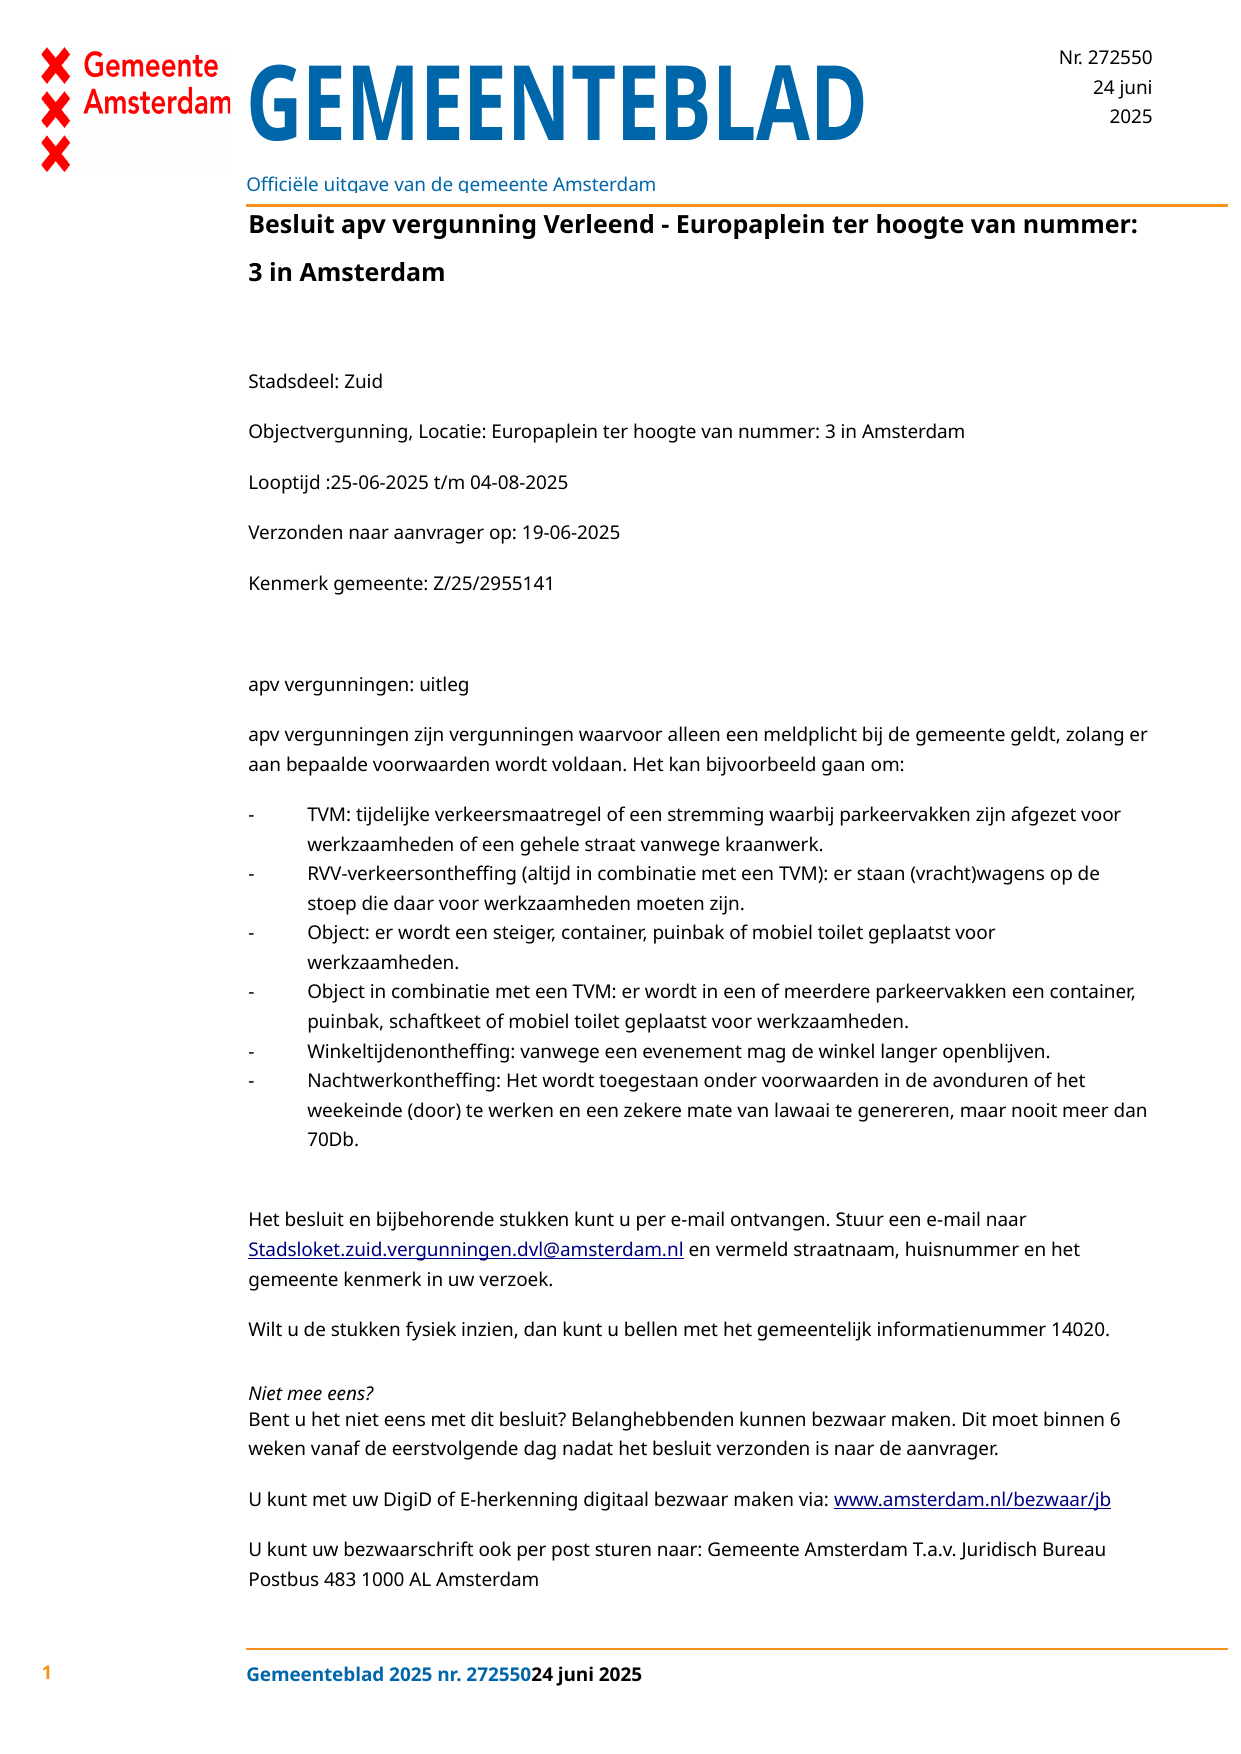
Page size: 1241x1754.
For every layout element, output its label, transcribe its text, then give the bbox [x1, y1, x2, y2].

list Object: er wordt een steiger, container, puinbak of mobiel toilet geplaatst voor werkzaamheden. [248, 919, 1152, 975]
text U kunt met uw DigiD of E-herkenning digitaal bezwaar maken via: www.amsterdam.nl/bezwaar/jb [248, 1486, 1152, 1512]
text Besluit apv vergunning Verleend - Europaplein ter hoogte van nummer: 3 in Amsterdam [248, 207, 1152, 288]
list RVV-verkeersontheffing (altijd in combinatie met een TVM): er staan (vracht)wagens op de stoep die daar voor werkzaamheden moeten zijn. [248, 860, 1152, 916]
text Kenmerk gemeente: Z/25/2955141 [248, 570, 1152, 596]
text Bent u het niet eens met dit besluit? Belanghebbenden kunnen bezwaar maken. Dit moet binnen 6 weken vanaf de eerstvolgende dag nadat het besluit verzonden is naar de aanvrager. [248, 1406, 1152, 1461]
text apv vergunningen: uitleg [248, 671, 1152, 697]
picture [41, 47, 231, 172]
text Objectvergunning, Locatie: Europaplein ter hoogte van nummer: 3 in Amsterdam [248, 419, 1152, 444]
list Nachtwerkontheffing: Het wordt toegestaan onder voorwaarden in de avonduren of het weekeinde (door) te werken en een zekere mate van lawaai te genereren, maar nooit meer dan 70Db. [248, 1067, 1152, 1152]
text Niet mee eens? [248, 1380, 1152, 1406]
text Looptijd :25-06-2025 t/m 04-08-2025 [248, 469, 1152, 495]
list TVM: tijdelijke verkeersmaatregel of een stremming waarbij parkeervakken zijn afgezet voor werkzaamheden of een gehele straat vanwege kraanwerk. [248, 801, 1152, 857]
list Winkeltijdenontheffing: vanwege een evenement mag de winkel langer openblijven. [248, 1038, 1152, 1064]
text Verzonden naar aanvrager op: 19-06-2025 [248, 519, 1152, 545]
text Stadsdeel: Zuid [248, 368, 1152, 394]
text Het besluit en bijbehorende stukken kunt u per e-mail ontvangen. Stuur een e-mail naar Stadsloket.zuid.vergunningen.dvl@amsterdam.nl en vermeld straatnaam, huisnummer en het gemeente kenmerk in uw verzoek. [248, 1207, 1152, 1292]
text U kunt uw bezwaarschrift ook per post sturen naar: Gemeente Amsterdam T.a.v. Juridisch Bureau Postbus 483 1000 AL Amsterdam [248, 1536, 1152, 1592]
text Wilt u de stukken fysiek inzien, dan kunt u bellen met het gemeentelijk informatienummer 14020. [248, 1316, 1152, 1342]
text apv vergunningen zijn vergunningen waarvoor alleen een meldplicht bij de gemeente geldt, zolang er aan bepaalde voorwaarden wordt voldaan. Het kan bijvoorbeeld gaan om: [248, 721, 1152, 777]
list Object in combinatie met een TVM: er wordt in een of meerdere parkeervakken een container, puinbak, schaftkeet of mobiel toilet geplaatst voor werkzaamheden. [248, 979, 1152, 1034]
